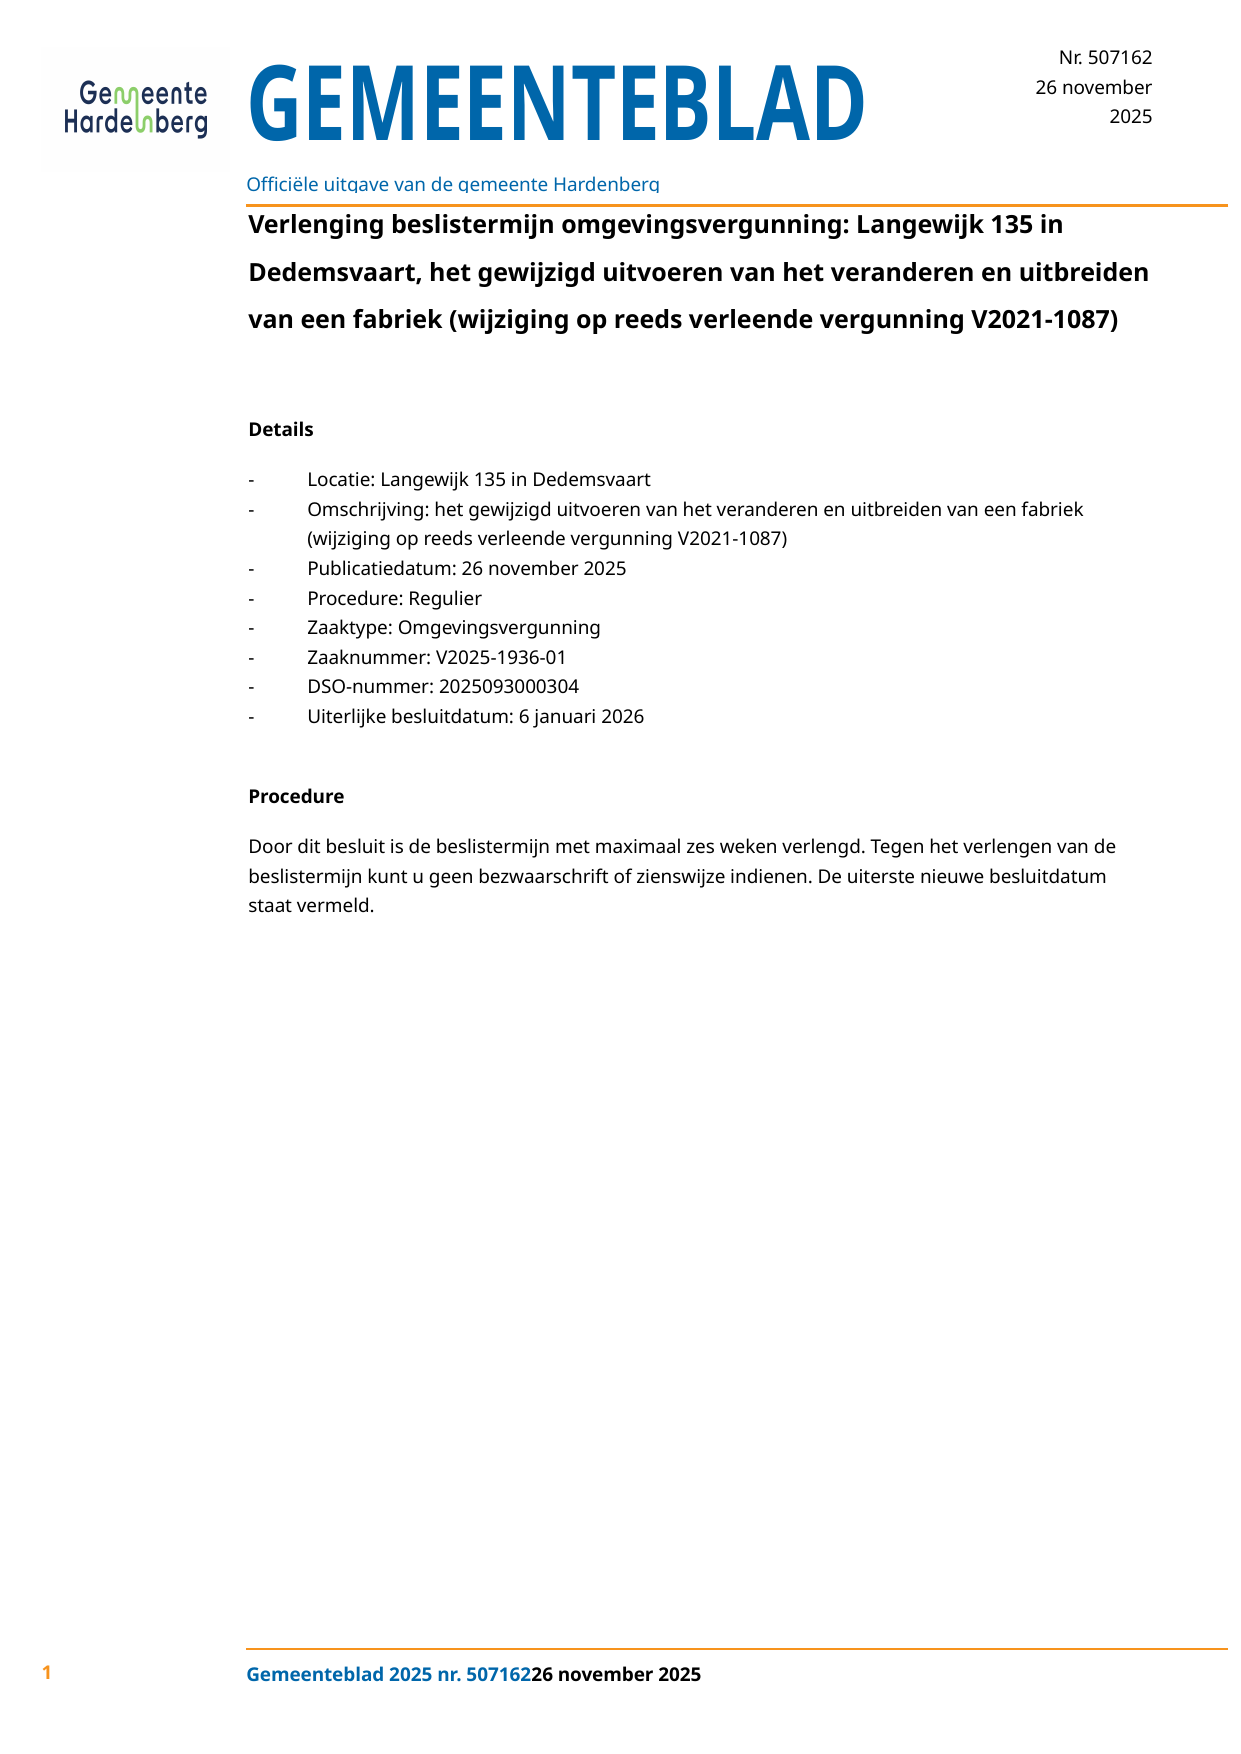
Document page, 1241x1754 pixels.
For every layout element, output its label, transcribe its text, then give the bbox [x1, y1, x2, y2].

picture [41, 47, 231, 172]
list DSO-nummer: 2025093000304 [248, 673, 1152, 699]
text Door dit besluit is de beslistermijn met maximaal zes weken verlengd. Tegen het verlengen van de beslistermijn kunt u geen bezwaarschrift of zienswijze indienen. De uiterste nieuwe besluitdatum staat vermeld. [248, 833, 1152, 918]
list Zaaknummer: V2025-1936-01 [248, 644, 1152, 669]
list Procedure: Regulier [248, 585, 1152, 610]
text Details [248, 416, 1152, 442]
text Procedure [248, 783, 1152, 809]
list Locatie: Langewijk 135 in Dedemsvaart [248, 466, 1152, 492]
text Verlenging beslistermijn omgevingsvergunning: Langewijk 135 in Dedemsvaart, het gewijzigd uitvoeren van het veranderen en uitbreiden van een fabriek (wijziging op reeds verleende vergunning V2021-1087) [248, 207, 1152, 336]
list Publicatiedatum: 26 november 2025 [248, 555, 1152, 581]
list Omschrijving: het gewijzigd uitvoeren van het veranderen en uitbreiden van een fabriek (wijziging op reeds verleende vergunning V2021-1087) [248, 496, 1152, 551]
list Uiterlijke besluitdatum: 6 januari 2026 [248, 703, 1152, 729]
list Zaaktype: Omgevingsvergunning [248, 614, 1152, 640]
